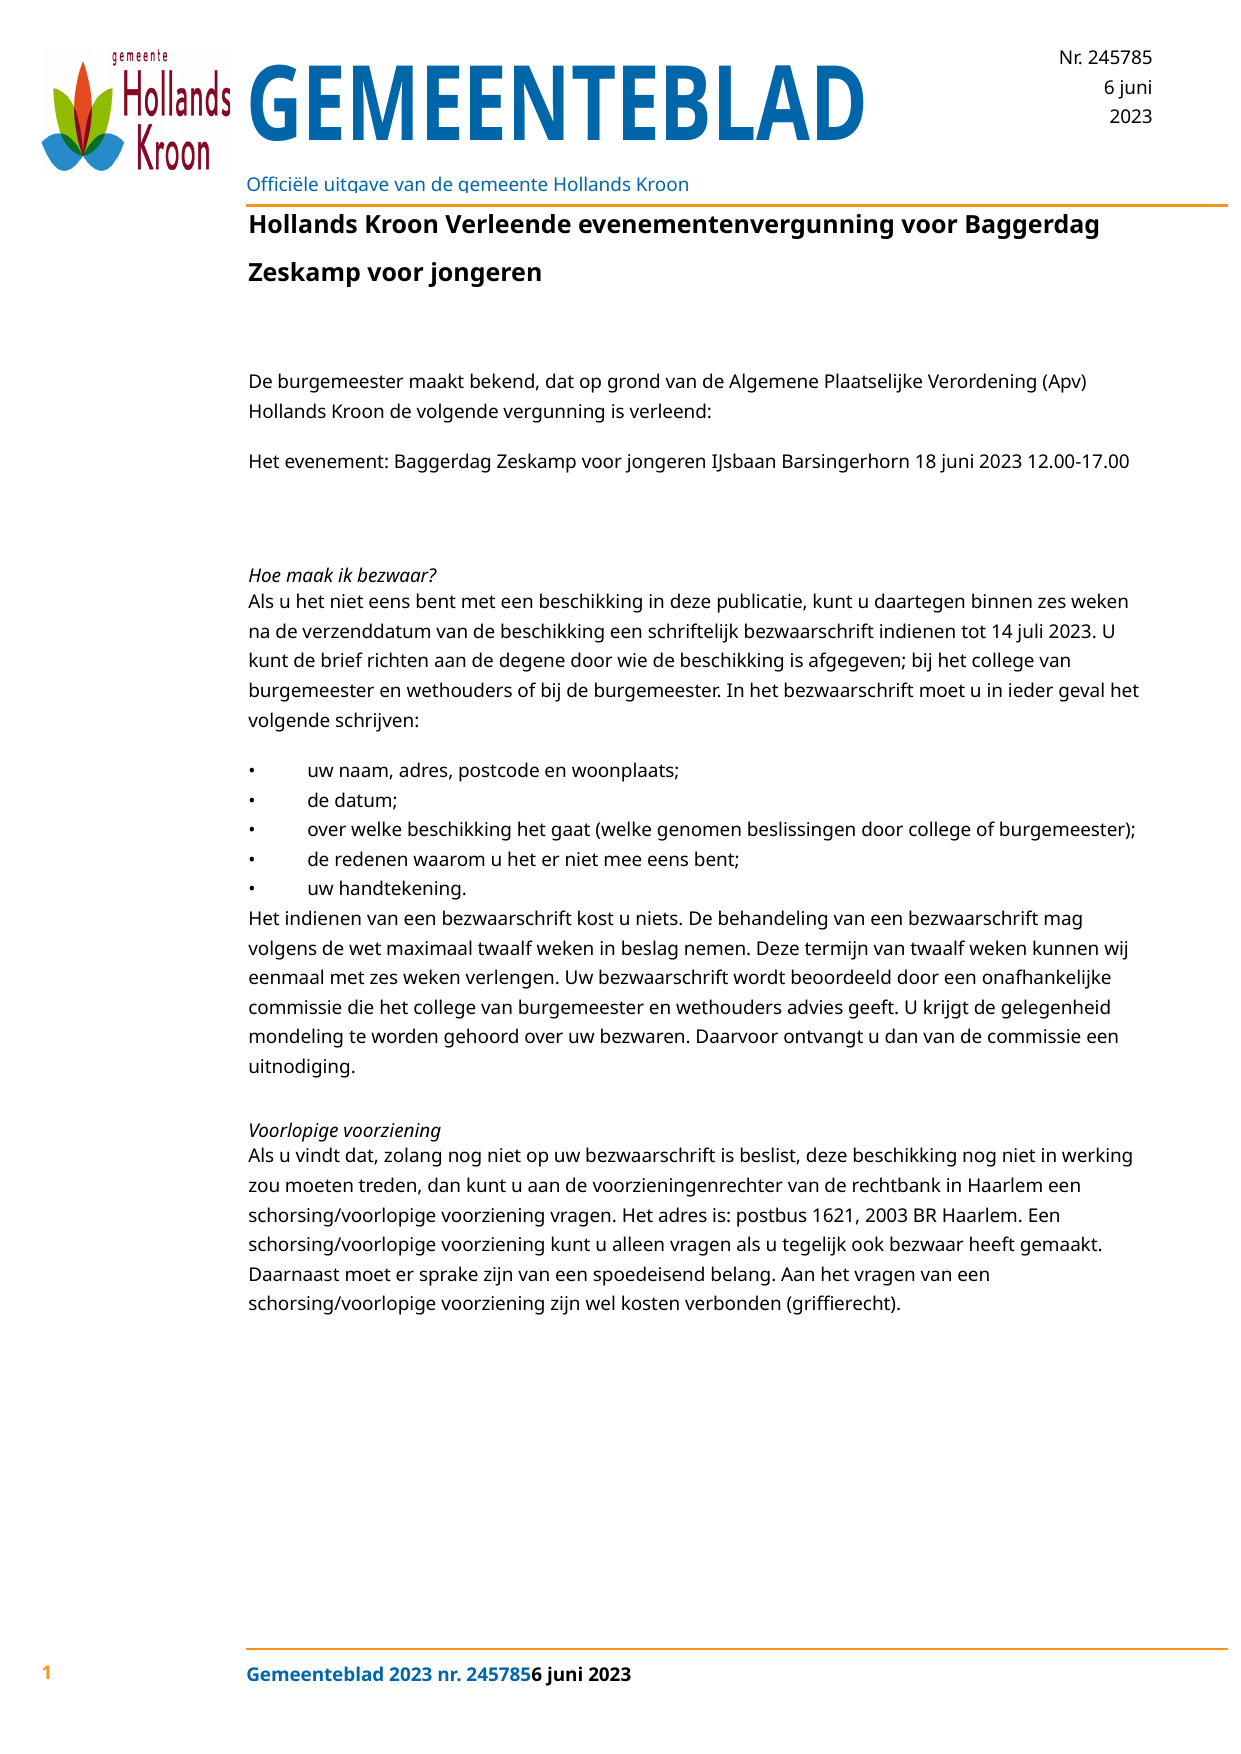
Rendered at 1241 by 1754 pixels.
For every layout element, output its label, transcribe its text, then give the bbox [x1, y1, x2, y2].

list over welke beschikking het gaat (welke genomen beslissingen door college of burgemeester); [248, 816, 1152, 842]
list uw handtekening. [248, 876, 1152, 901]
list de redenen waarom u het er niet mee eens bent; [248, 846, 1152, 872]
text Het evenement: Baggerdag Zeskamp voor jongeren IJsbaan Barsingerhorn 18 juni 2023 12.00-17.00 [248, 448, 1152, 474]
list de datum; [248, 787, 1152, 812]
text Als u het niet eens bent met een beschikking in deze publicatie, kunt u daartegen binnen zes weken na de verzenddatum van de beschikking een schriftelijk bezwaarschrift indienen tot 14 juli 2023. U kunt de brief richten aan de degene door wie de beschikking is afgegeven; bij het college van burgemeester en wethouders of bij de burgemeester. In het bezwaarschrift moet u in ieder geval het volgende schrijven: [248, 588, 1152, 732]
text Als u vindt dat, zolang nog niet op uw bezwaarschrift is beslist, deze beschikking nog niet in werking zou moeten treden, dan kunt u aan de voorzieningenrechter van de rechtbank in Haarlem een schorsing/voorlopige voorziening vragen. Het adres is: postbus 1621, 2003 BR Haarlem. Een schorsing/voorlopige voorziening kunt u alleen vragen als u tegelijk ook bezwaar heeft gemaakt. Daarnaast moet er sprake zijn van een spoedeisend belang. Aan het vragen van een schorsing/voorlopige voorziening zijn wel kosten verbonden (griffierecht). [248, 1143, 1152, 1316]
text Het indienen van een bezwaarschrift kost u niets. De behandeling van een bezwaarschrift mag volgens de wet maximaal twaalf weken in beslag nemen. Deze termijn van twaalf weken kunnen wij eenmaal met zes weken verlengen. Uw bezwaarschrift wordt beoordeeld door een onafhankelijke commissie die het college van burgemeester en wethouders advies geeft. U krijgt de gelegenheid mondeling te worden gehoord over uw bezwaren. Daarvoor ontvangt u dan van de commissie een uitnodiging. [248, 905, 1152, 1079]
text De burgemeester maakt bekend, dat op grond van de Algemene Plaatselijke Verordening (Apv) Hollands Kroon de volgende vergunning is verleend: [248, 368, 1152, 424]
list uw naam, adres, postcode en woonplaats; [248, 757, 1152, 783]
text Hoe maak ik bezwaar? [248, 563, 1152, 588]
text Hollands Kroon Verleende evenementenvergunning voor Baggerdag Zeskamp voor jongeren [248, 207, 1152, 288]
picture [41, 47, 231, 172]
text Voorlopige voorziening [248, 1117, 1152, 1143]
